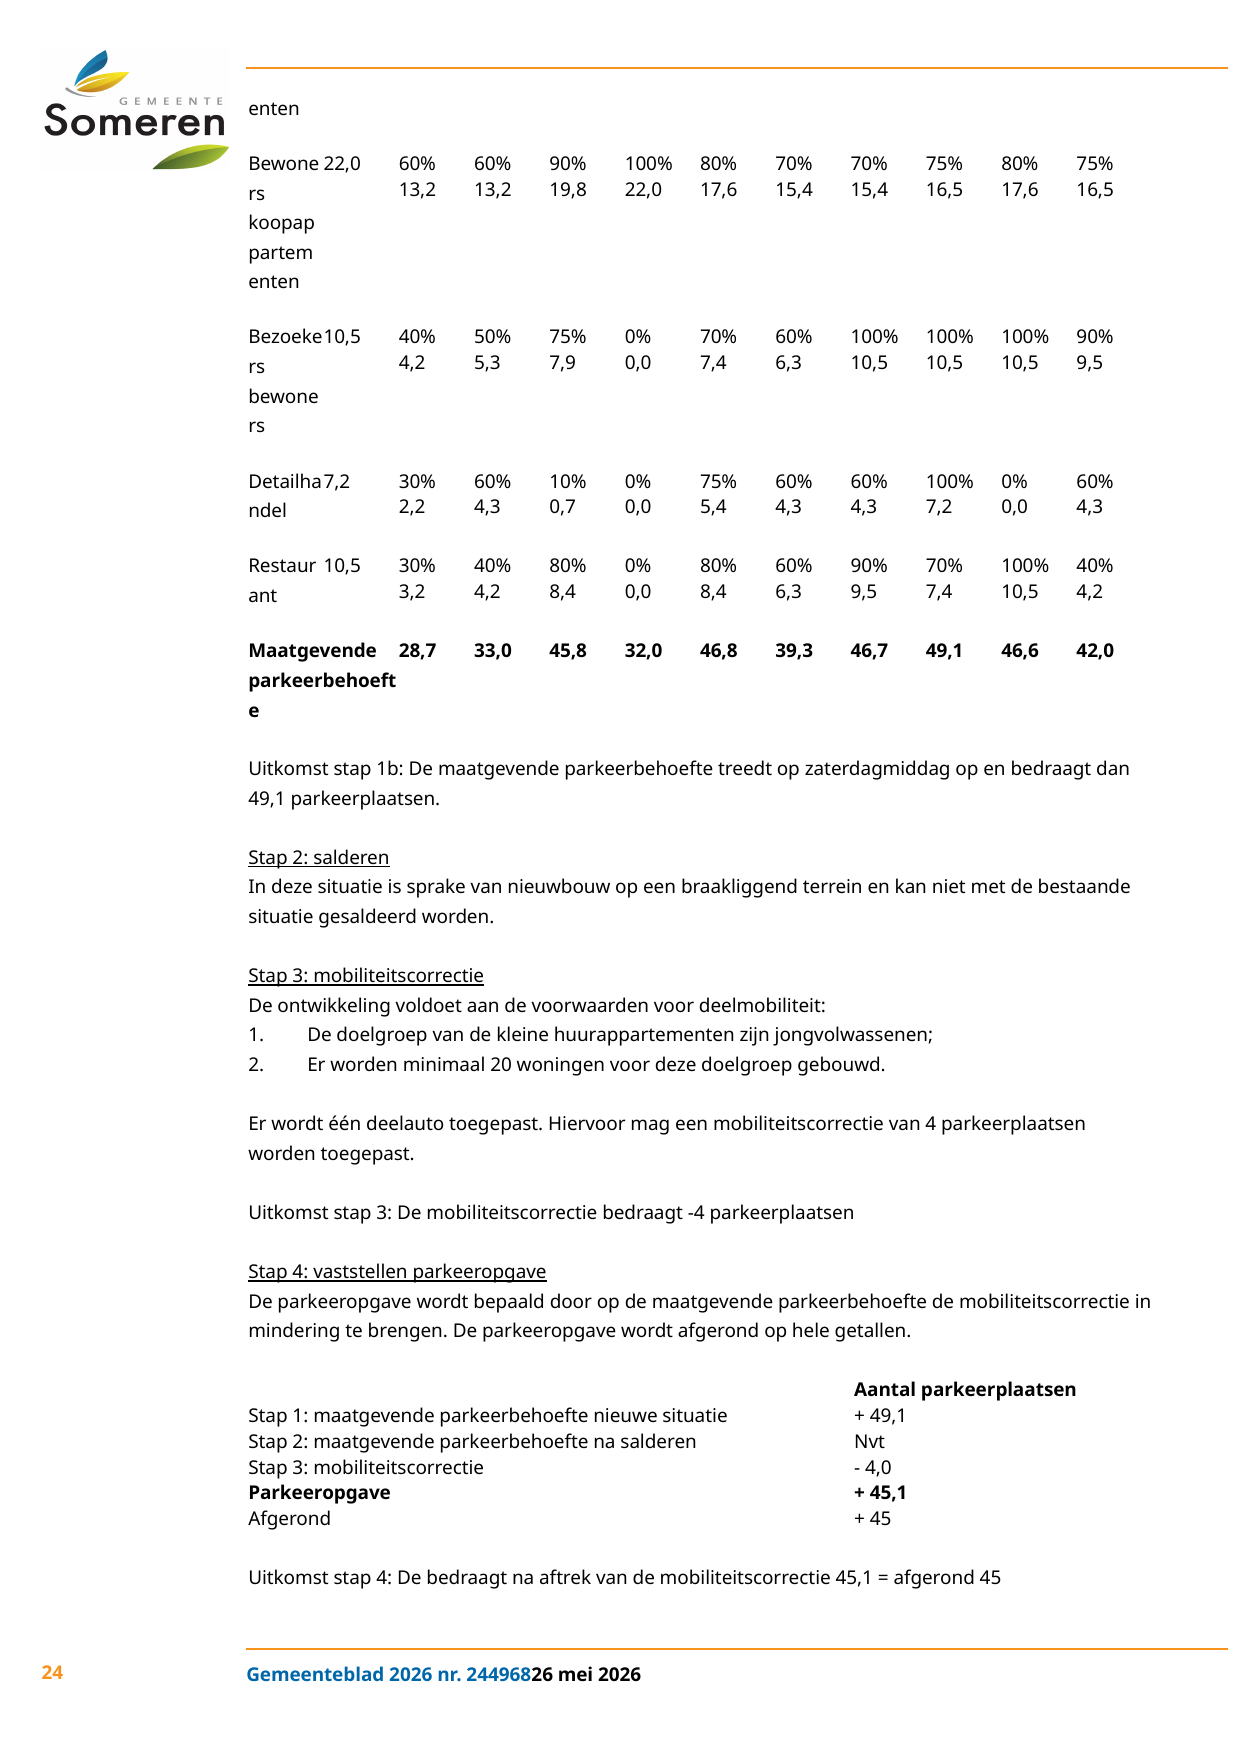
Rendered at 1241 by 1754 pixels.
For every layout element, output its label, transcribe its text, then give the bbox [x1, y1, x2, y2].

table_cell Bewoners koopappartementen [248, 150, 323, 324]
list De doelgroep van de kleine huurappartementen zijn jongvolwassenen; [248, 1022, 1152, 1047]
table_cell 45,8 [549, 638, 624, 722]
table_cell 0,0 [625, 350, 700, 468]
table_cell 19,8 [549, 176, 624, 324]
text In deze situatie is sprake van nieuwbouw op een braakliggend terrein en kan niet met de bestaande situatie gesaldeerd worden. [248, 874, 1152, 929]
table_cell 100% [926, 324, 1001, 349]
table_cell Parkeeropgave [248, 1480, 854, 1505]
table_cell 60% [399, 150, 474, 176]
table_cell 4,2 [1076, 579, 1152, 638]
table_cell Stap 3: mobiliteitscorrectie [248, 1454, 854, 1479]
table_cell - 4,0 [854, 1454, 1152, 1479]
text Uitkomst stap 4: De bedraagt na aftrek van de mobiliteitscorrectie 45,1 = afgerond 45 [248, 1564, 1152, 1589]
table_cell 0,0 [1001, 494, 1076, 553]
table_cell 49,1 [926, 638, 1001, 722]
table_cell [775, 95, 850, 150]
table_cell 17,6 [1001, 176, 1076, 324]
table_cell 100% [1001, 324, 1076, 349]
table_cell 13,2 [474, 176, 549, 324]
table_cell 0% [625, 468, 700, 493]
table_cell 60% [775, 468, 850, 493]
table_cell [1001, 95, 1076, 150]
table_cell 0% [625, 324, 700, 349]
table_cell 60% [474, 468, 549, 493]
table_cell [549, 95, 624, 150]
table_cell 80% [700, 150, 775, 176]
table_cell 70% [775, 150, 850, 176]
table_cell [323, 95, 398, 150]
table_cell [1076, 95, 1152, 150]
table_cell 30% [399, 553, 474, 578]
table_cell [926, 95, 1001, 150]
table_cell 40% [399, 324, 474, 349]
table_cell 60% [775, 324, 850, 349]
text Stap 3: mobiliteitscorrectie [248, 962, 1152, 988]
table_cell 30% [399, 468, 474, 493]
table_cell 6,3 [775, 579, 850, 638]
table_cell 7,2 [323, 468, 398, 553]
table_cell 80% [1001, 150, 1076, 176]
table_cell 100% [625, 150, 700, 176]
table_cell 50% [474, 324, 549, 349]
table_cell + 45 [854, 1505, 1152, 1531]
table_cell 4,3 [474, 494, 549, 553]
table_cell [625, 95, 700, 150]
table_cell 17,6 [700, 176, 775, 324]
table_cell 10,5 [1001, 350, 1076, 468]
table_cell Stap 2: maatgevende parkeerbehoefte na salderen [248, 1428, 854, 1454]
table_cell 75% [926, 150, 1001, 176]
list Er worden minimaal 20 woningen voor deze doelgroep gebouwd. [248, 1051, 1152, 1077]
table_cell 10,5 [926, 350, 1001, 468]
picture [41, 47, 231, 172]
table_cell 7,2 [926, 494, 1001, 553]
table_cell 10% [549, 468, 624, 493]
table_cell 4,3 [1076, 494, 1152, 553]
table_cell Detailhandel [248, 468, 323, 553]
table_cell 10,5 [323, 324, 398, 468]
table_cell 60% [850, 468, 926, 493]
table_cell 22,0 [323, 150, 398, 324]
table_cell 60% [775, 553, 850, 578]
table_header [248, 1377, 854, 1402]
table_cell 75% [700, 468, 775, 493]
table_cell enten [248, 95, 323, 150]
text De ontwikkeling voldoet aan de voorwaarden voor deelmobiliteit: [248, 992, 1152, 1018]
table_cell 9,5 [850, 579, 926, 638]
table_cell 10,5 [1001, 579, 1076, 638]
table_cell 10,5 [323, 553, 398, 638]
table_cell 4,2 [474, 579, 549, 638]
table_cell 7,4 [926, 579, 1001, 638]
table_cell 15,4 [850, 176, 926, 324]
table_cell 0% [1001, 468, 1076, 493]
table_cell 90% [549, 150, 624, 176]
table_cell 100% [850, 324, 926, 349]
table_cell 5,3 [474, 350, 549, 468]
table_cell 28,7 [399, 638, 474, 722]
table_cell 60% [1076, 468, 1152, 493]
table_cell Bezoekers bewoners [248, 324, 323, 468]
table_cell + 45,1 [854, 1480, 1152, 1505]
table_cell 0,7 [549, 494, 624, 553]
table_cell 46,8 [700, 638, 775, 722]
table_cell 80% [549, 553, 624, 578]
table_cell 9,5 [1076, 350, 1152, 468]
table_cell 16,5 [1076, 176, 1152, 324]
table_cell 80% [700, 553, 775, 578]
table_cell 16,5 [926, 176, 1001, 324]
table_cell [399, 95, 474, 150]
table_cell 0% [625, 553, 700, 578]
text Uitkomst stap 3: De mobiliteitscorrectie bedraagt -4 parkeerplaatsen [248, 1199, 1152, 1225]
table_cell 46,7 [850, 638, 926, 722]
table_cell Stap 1: maatgevende parkeerbehoefte nieuwe situatie [248, 1403, 854, 1428]
table_cell 3,2 [399, 579, 474, 638]
table_cell 7,9 [549, 350, 624, 468]
table_cell 75% [549, 324, 624, 349]
table_cell 60% [474, 150, 549, 176]
table_cell 33,0 [474, 638, 549, 722]
table_cell 4,2 [399, 350, 474, 468]
table_cell 15,4 [775, 176, 850, 324]
table_cell 100% [926, 468, 1001, 493]
text Uitkomst stap 1b: De maatgevende parkeerbehoefte treedt op zaterdagmiddag op en bedraagt dan 49,1 parkeerplaatsen. [248, 755, 1152, 811]
text Stap 4: vaststellen parkeeropgave [248, 1258, 1152, 1284]
table_cell 75% [1076, 150, 1152, 176]
table_cell 32,0 [625, 638, 700, 722]
table_cell 4,3 [850, 494, 926, 553]
table_cell 39,3 [775, 638, 850, 722]
table_cell 40% [1076, 553, 1152, 578]
table_cell 4,3 [775, 494, 850, 553]
table_cell 70% [850, 150, 926, 176]
table_cell 40% [474, 553, 549, 578]
table_cell 0,0 [625, 494, 700, 553]
table_cell 100% [1001, 553, 1076, 578]
table_cell 10,5 [850, 350, 926, 468]
table_cell 70% [700, 324, 775, 349]
text Er wordt één deelauto toegepast. Hiervoor mag een mobiliteitscorrectie van 4 parkeerplaatsen worden toegepast. [248, 1110, 1152, 1166]
table_cell 2,2 [399, 494, 474, 553]
table_cell Nvt [854, 1428, 1152, 1454]
table_cell 42,0 [1076, 638, 1152, 722]
table_cell [474, 95, 549, 150]
table_cell [850, 95, 926, 150]
table_cell 90% [850, 553, 926, 578]
table_cell 8,4 [700, 579, 775, 638]
table_cell [700, 95, 775, 150]
table_cell Afgerond [248, 1505, 854, 1531]
text De parkeeropgave wordt bepaald door op de maatgevende parkeerbehoefte de mobiliteitscorrectie in mindering te brengen. De parkeeropgave wordt afgerond op hele getallen. [248, 1288, 1152, 1343]
table_cell 46,6 [1001, 638, 1076, 722]
table_cell 90% [1076, 324, 1152, 349]
table_cell 7,4 [700, 350, 775, 468]
table_cell 13,2 [399, 176, 474, 324]
table_header Aantal parkeerplaatsen [854, 1377, 1152, 1402]
table_cell + 49,1 [854, 1403, 1152, 1428]
table_cell 8,4 [549, 579, 624, 638]
table_cell Maatgevende parkeerbehoefte [248, 638, 398, 722]
table_cell Restaurant [248, 553, 323, 638]
table_cell 0,0 [625, 579, 700, 638]
table_cell 70% [926, 553, 1001, 578]
table_cell 6,3 [775, 350, 850, 468]
text Stap 2: salderen [248, 844, 1152, 870]
table_cell 5,4 [700, 494, 775, 553]
table_cell 22,0 [625, 176, 700, 324]
